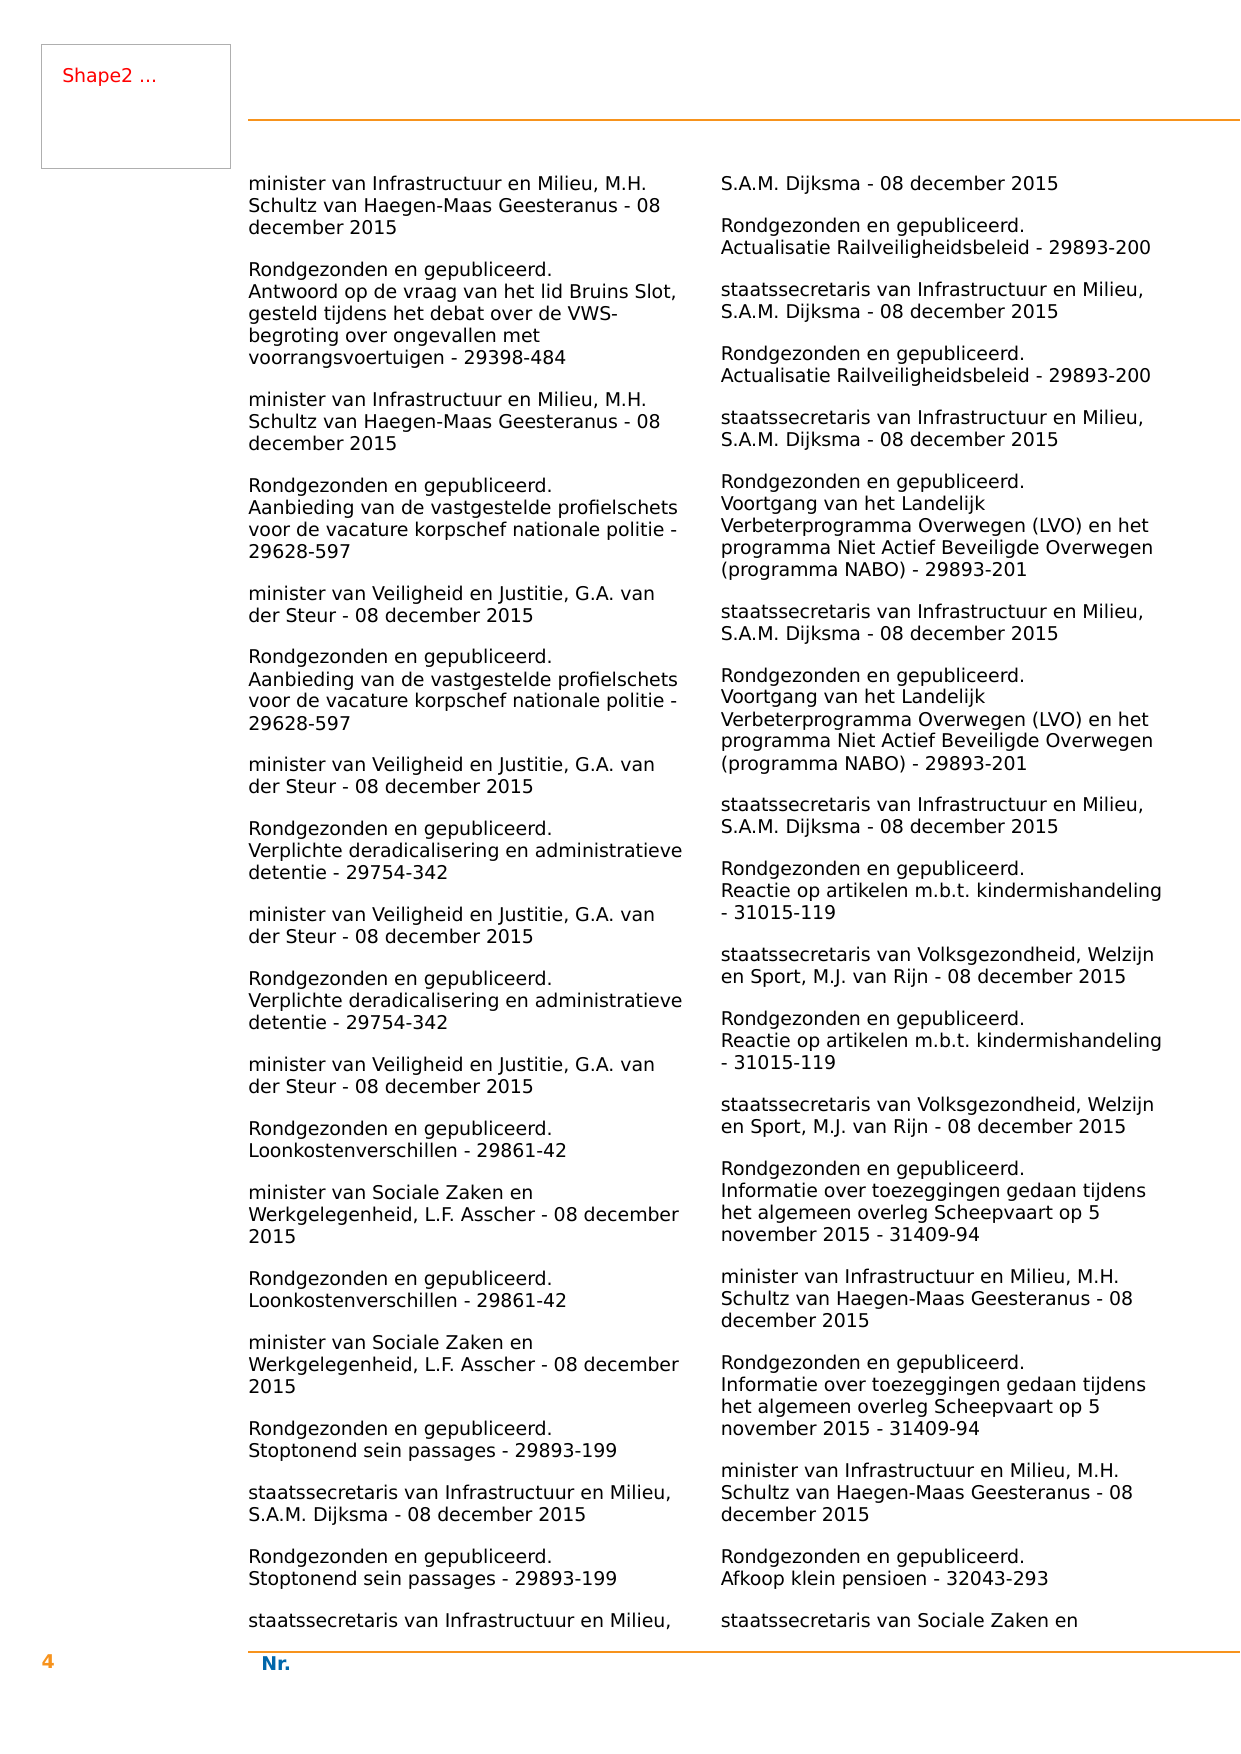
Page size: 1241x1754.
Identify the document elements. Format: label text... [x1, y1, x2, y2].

text Loonkostenverschillen - 29861-42 [248, 1290, 691, 1312]
text minister van Infrastructuur en Milieu, M.H. Schultz van Haegen-Maas Geesteranus - 08 december 2015 [248, 173, 691, 239]
text Antwoord op de vraag van het lid Bruins Slot, gesteld tijdens het debat over de VWS-begroting over ongevallen met voorrangsvoertuigen - 29398-484 [248, 281, 691, 369]
text staatssecretaris van Volksgezondheid, Welzijn en Sport, M.J. van Rijn - 08 december 2015 [721, 944, 1163, 988]
text Rondgezonden en gepubliceerd. [721, 471, 1163, 493]
text Reactie op artikelen m.b.t. kindermishandeling - 31015-119 [721, 1030, 1163, 1074]
text Reactie op artikelen m.b.t. kindermishandeling - 31015-119 [721, 880, 1163, 924]
text Rondgezonden en gepubliceerd. [248, 818, 691, 840]
text Rondgezonden en gepubliceerd. [721, 858, 1163, 880]
text staatssecretaris van Infrastructuur en Milieu, S.A.M. Dijksma - 08 december 2015 [721, 601, 1163, 644]
text Informatie over toezeggingen gedaan tijdens het algemeen overleg Scheepvaart op 5 november 2015 - 31409-94 [721, 1180, 1163, 1246]
text minister van Veiligheid en Justitie, G.A. van der Steur - 08 december 2015 [248, 904, 691, 948]
text Verplichte deradicalisering en administratieve detentie - 29754-342 [248, 840, 691, 884]
text Aanbieding van de vastgestelde profielschets voor de vacature korpschef nationale politie - 29628-597 [248, 497, 691, 562]
text Verplichte deradicalisering en administratieve detentie - 29754-342 [248, 990, 691, 1034]
text Afkoop klein pensioen - 32043-293 [721, 1568, 1163, 1590]
text Rondgezonden en gepubliceerd. [248, 1546, 691, 1568]
text Rondgezonden en gepubliceerd. [721, 664, 1163, 686]
text Voortgang van het Landelijk Verbeterprogramma Overwegen (LVO) en het programma Niet Actief Beveiligde Overwegen (programma NABO) - 29893-201 [721, 686, 1163, 774]
text staatssecretaris van Infrastructuur en Milieu, [248, 1610, 691, 1632]
text Rondgezonden en gepubliceerd. [721, 1158, 1163, 1180]
text minister van Infrastructuur en Milieu, M.H. Schultz van Haegen-Maas Geesteranus - 08 december 2015 [248, 389, 691, 454]
text Rondgezonden en gepubliceerd. [721, 215, 1163, 237]
text minister van Veiligheid en Justitie, G.A. van der Steur - 08 december 2015 [248, 582, 691, 626]
text staatssecretaris van Infrastructuur en Milieu, S.A.M. Dijksma - 08 december 2015 [721, 279, 1163, 323]
text minister van Infrastructuur en Milieu, M.H. Schultz van Haegen-Maas Geesteranus - 08 december 2015 [721, 1266, 1163, 1332]
text Rondgezonden en gepubliceerd. [248, 1418, 691, 1440]
text Rondgezonden en gepubliceerd. [248, 1268, 691, 1290]
text Rondgezonden en gepubliceerd. [248, 1118, 691, 1140]
text Stoptonend sein passages - 29893-199 [248, 1440, 691, 1462]
text Rondgezonden en gepubliceerd. [248, 968, 691, 990]
text minister van Sociale Zaken en Werkgelegenheid, L.F. Asscher - 08 december 2015 [248, 1332, 691, 1398]
text minister van Sociale Zaken en Werkgelegenheid, L.F. Asscher - 08 december 2015 [248, 1182, 691, 1248]
text Aanbieding van de vastgestelde profielschets voor de vacature korpschef nationale politie - 29628-597 [248, 668, 691, 734]
text Loonkostenverschillen - 29861-42 [248, 1140, 691, 1162]
text Rondgezonden en gepubliceerd. [721, 343, 1163, 365]
text staatssecretaris van Infrastructuur en Milieu, S.A.M. Dijksma - 08 december 2015 [721, 794, 1163, 838]
text Stoptonend sein passages - 29893-199 [248, 1568, 691, 1590]
text Informatie over toezeggingen gedaan tijdens het algemeen overleg Scheepvaart op 5 november 2015 - 31409-94 [721, 1374, 1163, 1440]
text staatssecretaris van Infrastructuur en Milieu, S.A.M. Dijksma - 08 december 2015 [721, 407, 1163, 451]
text Rondgezonden en gepubliceerd. [721, 1546, 1163, 1568]
text minister van Veiligheid en Justitie, G.A. van der Steur - 08 december 2015 [248, 754, 691, 798]
text Rondgezonden en gepubliceerd. [721, 1352, 1163, 1374]
text staatssecretaris van Volksgezondheid, Welzijn en Sport, M.J. van Rijn - 08 december 2015 [721, 1094, 1163, 1138]
text Rondgezonden en gepubliceerd. [248, 474, 691, 497]
text Actualisatie Railveiligheidsbeleid - 29893-200 [721, 237, 1163, 259]
text minister van Veiligheid en Justitie, G.A. van der Steur - 08 december 2015 [248, 1054, 691, 1098]
text staatssecretaris van Infrastructuur en Milieu, S.A.M. Dijksma - 08 december 2015 [248, 1482, 691, 1526]
text Rondgezonden en gepubliceerd. [248, 646, 691, 668]
text Rondgezonden en gepubliceerd. [248, 259, 691, 281]
text staatssecretaris van Sociale Zaken en [721, 1610, 1163, 1632]
text S.A.M. Dijksma - 08 december 2015 [721, 173, 1163, 195]
text Actualisatie Railveiligheidsbeleid - 29893-200 [721, 365, 1163, 387]
text Rondgezonden en gepubliceerd. [721, 1008, 1163, 1030]
text Voortgang van het Landelijk Verbeterprogramma Overwegen (LVO) en het programma Niet Actief Beveiligde Overwegen (programma NABO) - 29893-201 [721, 493, 1163, 581]
text minister van Infrastructuur en Milieu, M.H. Schultz van Haegen-Maas Geesteranus - 08 december 2015 [721, 1460, 1163, 1526]
